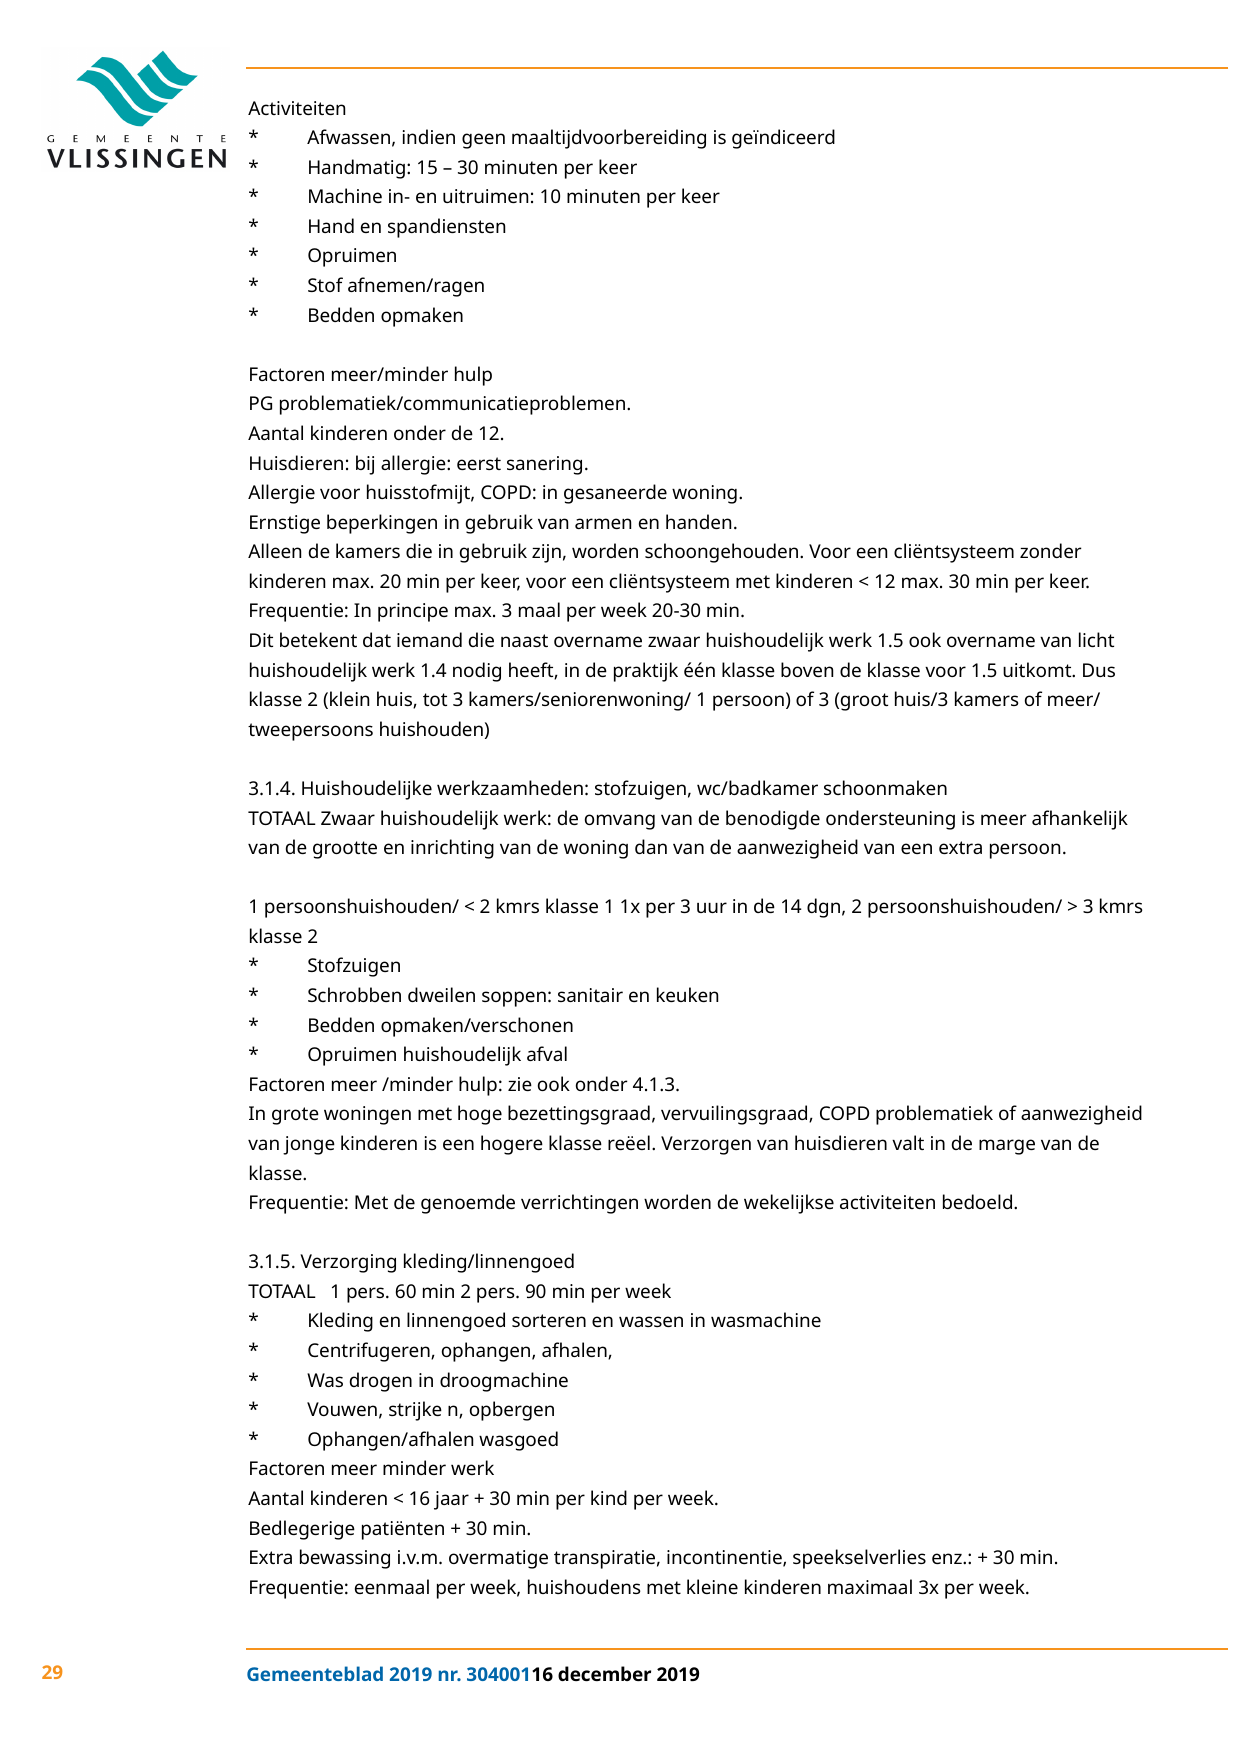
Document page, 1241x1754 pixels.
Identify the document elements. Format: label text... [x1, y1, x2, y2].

text Frequentie: In principe max. 3 maal per week 20-30 min. [248, 598, 1152, 623]
text TOTAAL Zwaar huishoudelijk werk: de omvang van de benodigde ondersteuning is meer afhankelijk van de grootte en inrichting van de woning dan van de aanwezigheid van een extra persoon. [248, 805, 1152, 860]
text Factoren meer/minder hulp [248, 361, 1152, 387]
list Handmatig: 15 – 30 minuten per keer [248, 154, 1152, 180]
list Centrifugeren, ophangen, afhalen, [248, 1337, 1152, 1363]
text Dit betekent dat iemand die naast overname zwaar huishoudelijk werk 1.5 ook overname van licht huishoudelijk werk 1.4 nodig heeft, in de praktijk één klasse boven de klasse voor 1.5 uitkomt. Dus klasse 2 (klein huis, tot 3 kamers/seniorenwoning/ 1 persoon) of 3 (groot huis/3 kamers of meer/ tweepersoons huishouden) [248, 627, 1152, 742]
list Was drogen in droogmachine [248, 1367, 1152, 1393]
list Hand en spandiensten [248, 213, 1152, 239]
list Kleding en linnengoed sorteren en wassen in wasmachine [248, 1308, 1152, 1333]
text Aantal kinderen < 16 jaar + 30 min per kind per week. [248, 1485, 1152, 1511]
list Schrobben dweilen soppen: sanitair en keuken [248, 982, 1152, 1008]
text Frequentie: Met de genoemde verrichtingen worden de wekelijkse activiteiten bedoeld. [248, 1189, 1152, 1215]
text Bedlegerige patiënten + 30 min. [248, 1515, 1152, 1541]
text TOTAAL 1 pers. 60 min 2 pers. 90 min per week [248, 1278, 1152, 1304]
text Activiteiten [248, 95, 1152, 121]
text 1 persoonshuishouden/ < 2 kmrs klasse 1 1x per 3 uur in de 14 dgn, 2 persoonshuishouden/ > 3 kmrs klasse 2 [248, 893, 1152, 949]
text PG problematiek/communicatieproblemen. [248, 391, 1152, 416]
list Bedden opmaken/verschonen [248, 1012, 1152, 1038]
text Allergie voor huisstofmijt, COPD: in gesaneerde woning. [248, 479, 1152, 505]
list Stofzuigen [248, 953, 1152, 978]
text In grote woningen met hoge bezettingsgraad, vervuilingsgraad, COPD problematiek of aanwezigheid van jonge kinderen is een hogere klasse reëel. Verzorgen van huisdieren valt in de marge van de klasse. [248, 1101, 1152, 1186]
list Machine in- en uitruimen: 10 minuten per keer [248, 183, 1152, 209]
text Factoren meer /minder hulp: zie ook onder 4.1.3. [248, 1071, 1152, 1097]
text Ernstige beperkingen in gebruik van armen en handen. [248, 509, 1152, 535]
list Bedden opmaken [248, 302, 1152, 328]
list Opruimen huishoudelijk afval [248, 1041, 1152, 1067]
list Afwassen, indien geen maaltijdvoorbereiding is geïndiceerd [248, 124, 1152, 150]
text Frequentie: eenmaal per week, huishoudens met kleine kinderen maximaal 3x per week. [248, 1574, 1152, 1600]
text Alleen de kamers die in gebruik zijn, worden schoongehouden. Voor een cliëntsysteem zonder kinderen max. 20 min per keer, voor een cliëntsysteem met kinderen < 12 max. 30 min per keer. [248, 538, 1152, 594]
text Extra bewassing i.v.m. overmatige transpiratie, incontinentie, speekselverlies enz.: + 30 min. [248, 1544, 1152, 1570]
list Opruimen [248, 243, 1152, 268]
text Aantal kinderen onder de 12. [248, 420, 1152, 446]
list Stof afnemen/ragen [248, 272, 1152, 298]
picture [41, 47, 231, 172]
text Huisdieren: bij allergie: eerst sanering. [248, 450, 1152, 476]
text 3.1.4. Huishoudelijke werkzaamheden: stofzuigen, wc/badkamer schoonmaken [248, 775, 1152, 801]
list Vouwen, strijke n, opbergen [248, 1396, 1152, 1422]
text 3.1.5. Verzorging kleding/linnengoed [248, 1248, 1152, 1274]
text Factoren meer minder werk [248, 1456, 1152, 1481]
list Ophangen/afhalen wasgoed [248, 1426, 1152, 1452]
